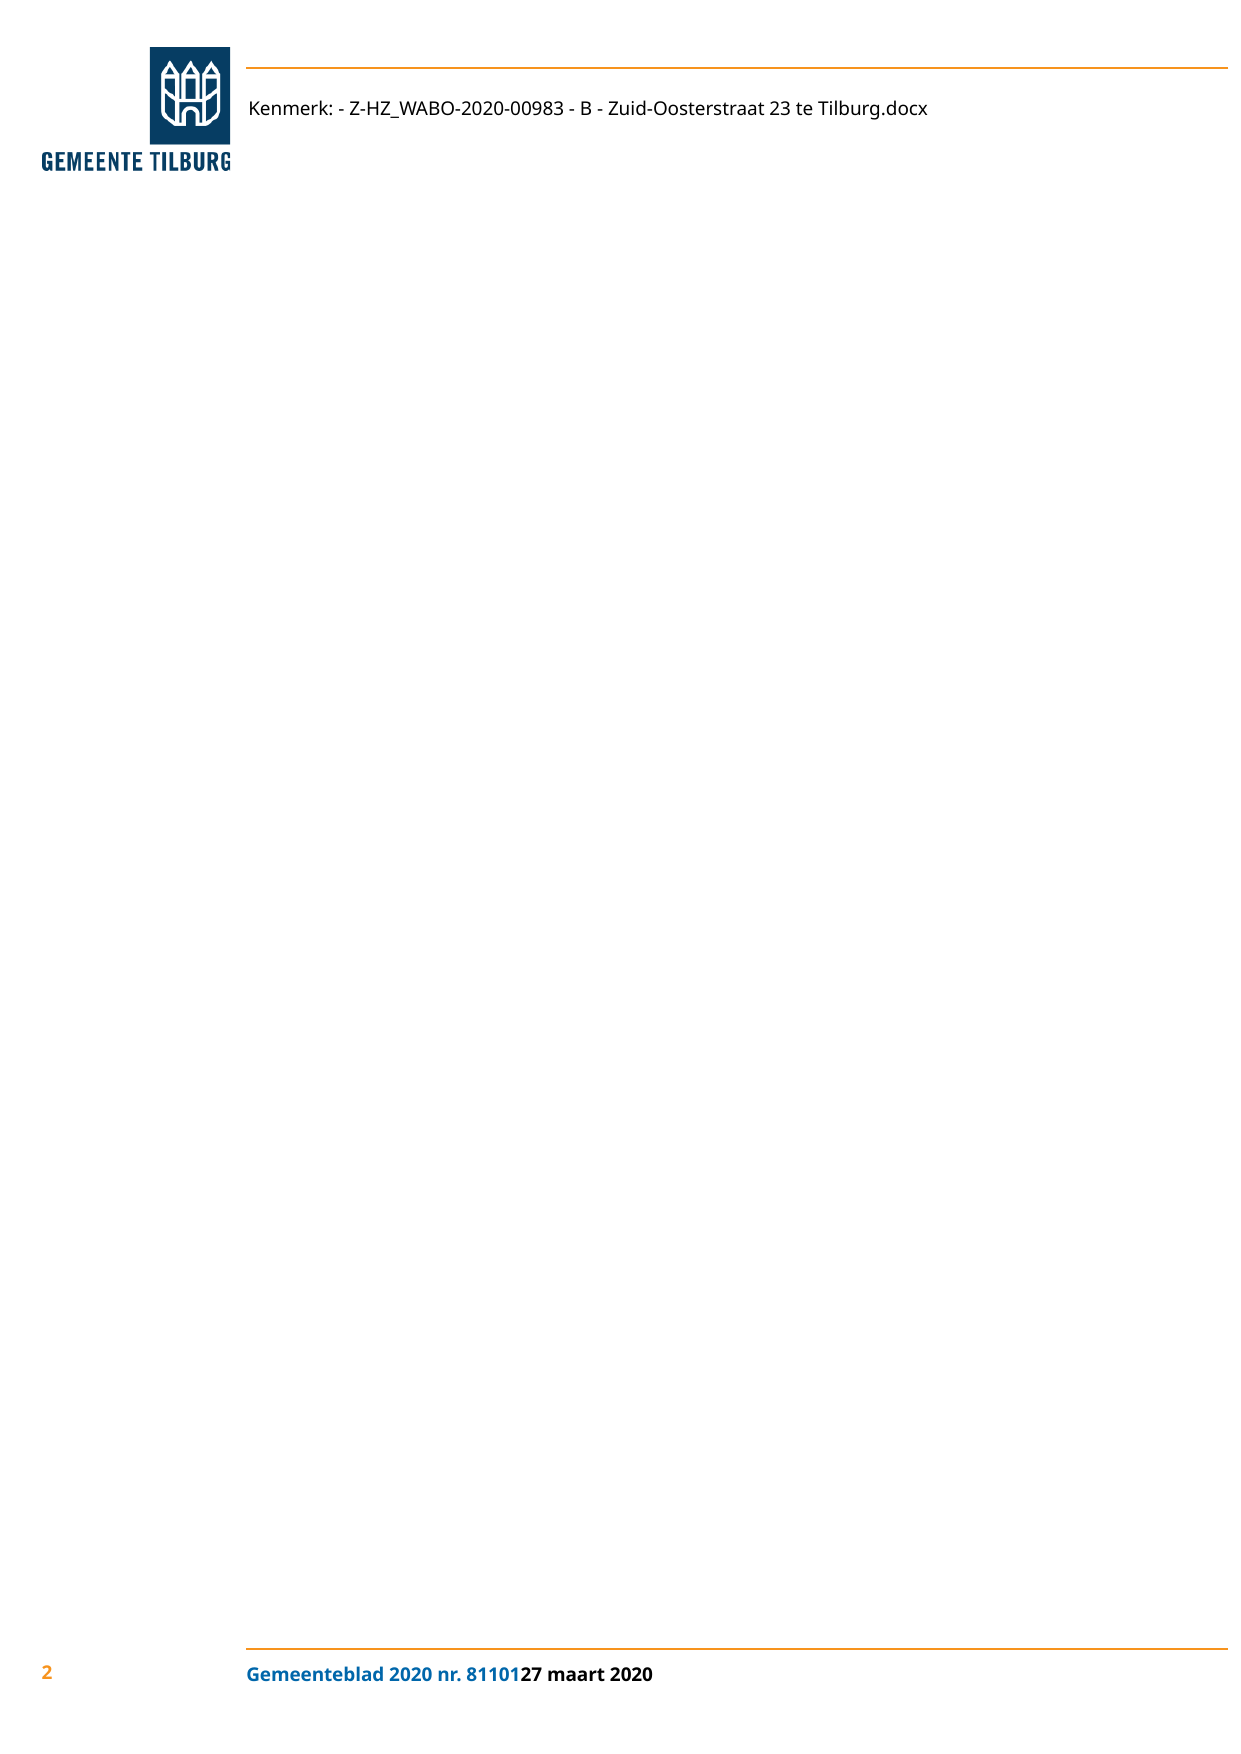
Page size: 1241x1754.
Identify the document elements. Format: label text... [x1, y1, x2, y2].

picture [41, 47, 231, 172]
text Kenmerk: - Z-HZ_WABO-2020-00983 - B - Zuid-Oosterstraat 23 te Tilburg.docx [248, 95, 1152, 121]
